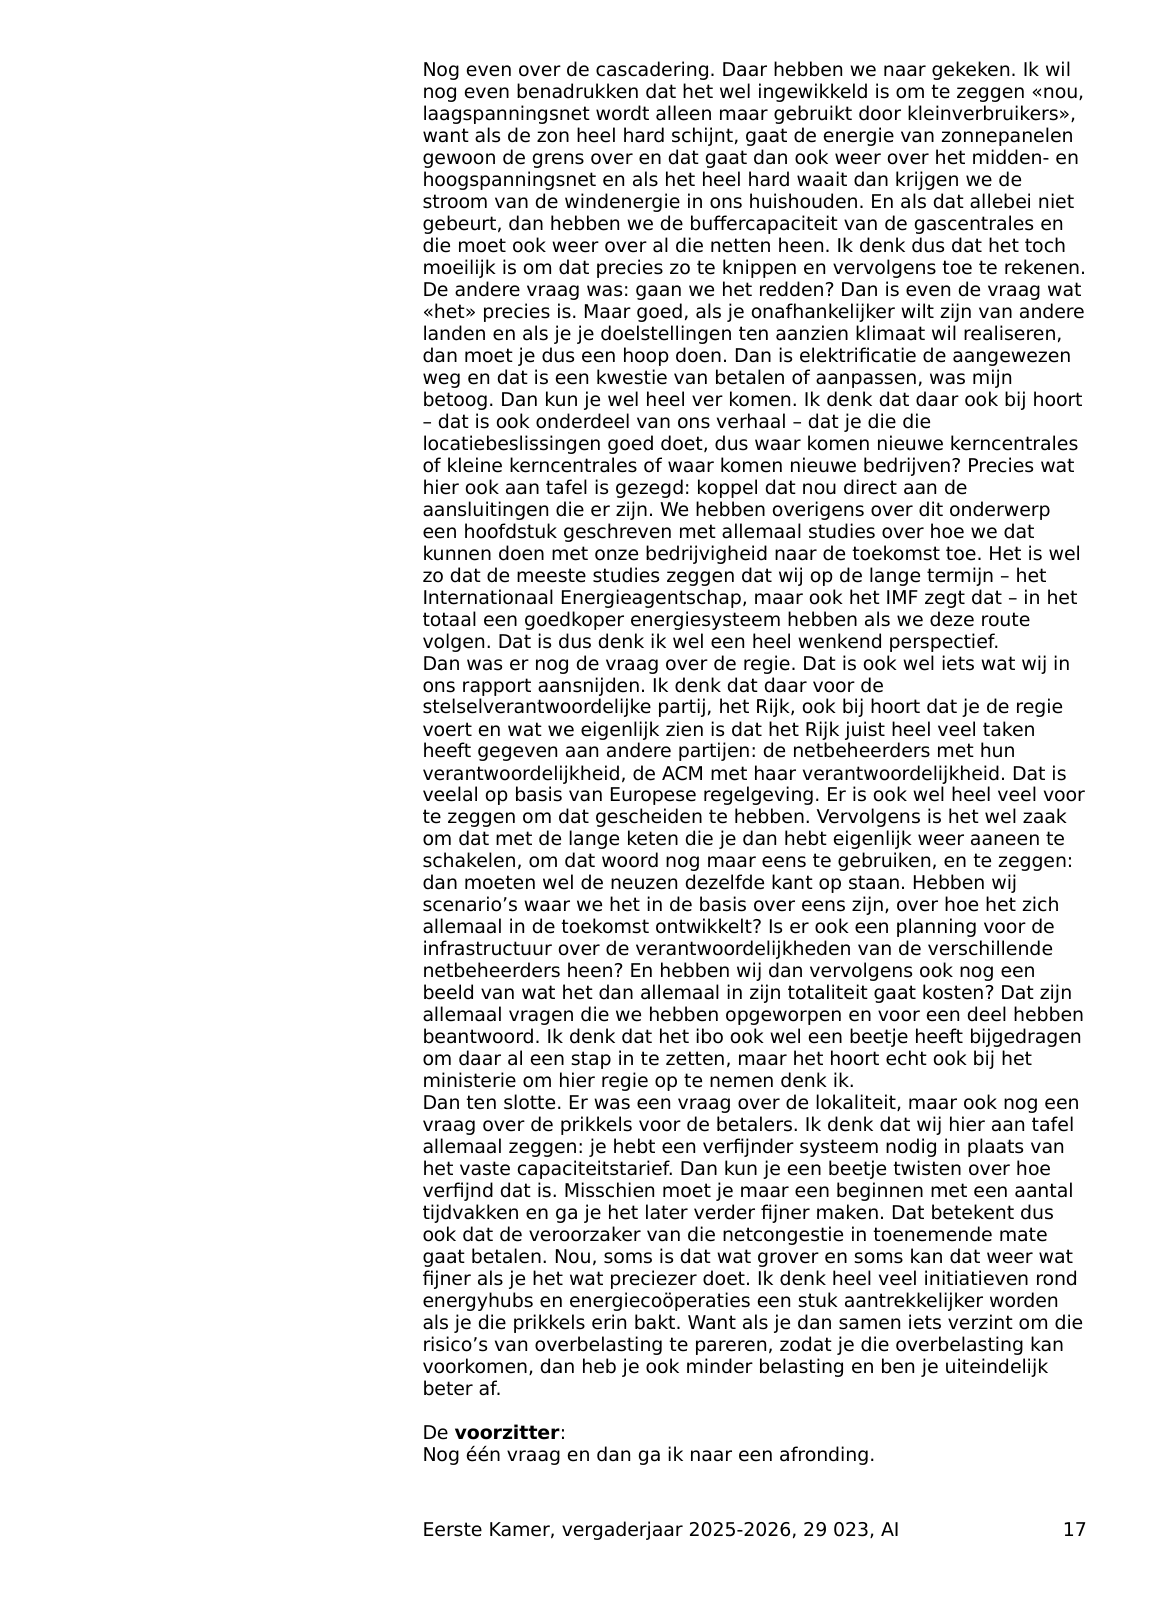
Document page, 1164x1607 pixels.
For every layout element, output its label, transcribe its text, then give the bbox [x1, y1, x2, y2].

text Nog één vraag en dan ga ik naar een afronding. [422, 1444, 1087, 1466]
text De andere vraag was: gaan we het redden? Dan is even de vraag wat «het» precies is. Maar goed, als je onafhankelijker wilt zijn van andere landen en als je je doelstellingen ten aanzien klimaat wil realiseren, dan moet je dus een hoop doen. Dan is elektrificatie de aangewezen weg en dat is een kwestie van betalen of aanpassen, was mijn betoog. Dan kun je wel heel ver komen. Ik denk dat daar ook bij hoort – dat is ook onderdeel van ons verhaal – dat je die die locatiebeslissingen goed doet, dus waar komen nieuwe kerncentrales of kleine kerncentrales of waar komen nieuwe bedrijven? Precies wat hier ook aan tafel is gezegd: koppel dat nou direct aan de aansluitingen die er zijn. We hebben overigens over dit onderwerp een hoofdstuk geschreven met allemaal studies over hoe we dat kunnen doen met onze bedrijvigheid naar de toekomst toe. Het is wel zo dat de meeste studies zeggen dat wij op de lange termijn – het Internationaal Energieagentschap, maar ook het IMF zegt dat – in het totaal een goedkoper energiesysteem hebben als we deze route volgen. Dat is dus denk ik wel een heel wenkend perspectief. [422, 279, 1087, 652]
text Nog even over de cascadering. Daar hebben we naar gekeken. Ik wil nog even benadrukken dat het wel ingewikkeld is om te zeggen «nou, laagspanningsnet wordt alleen maar gebruikt door kleinverbruikers», want als de zon heel hard schijnt, gaat de energie van zonnepanelen gewoon de grens over en dat gaat dan ook weer over het midden- en hoogspanningsnet en als het heel hard waait dan krijgen we de stroom van de windenergie in ons huishouden. En als dat allebei niet gebeurt, dan hebben we de buffercapaciteit van de gascentrales en die moet ook weer over al die netten heen. Ik denk dus dat het toch moeilijk is om dat precies zo te knippen en vervolgens toe te rekenen. [422, 59, 1087, 279]
text Dan was er nog de vraag over de regie. Dat is ook wel iets wat wij in ons rapport aansnijden. Ik denk dat daar voor de stelselverantwoordelijke partij, het Rijk, ook bij hoort dat je de regie voert en wat we eigenlijk zien is dat het Rijk juist heel veel taken heeft gegeven aan andere partijen: de netbeheerders met hun verantwoordelijkheid, de ACM met haar verantwoordelijkheid. Dat is veelal op basis van Europese regelgeving. Er is ook wel heel veel voor te zeggen om dat gescheiden te hebben. Vervolgens is het wel zaak om dat met de lange keten die je dan hebt eigenlijk weer aaneen te schakelen, om dat woord nog maar eens te gebruiken, en te zeggen: dan moeten wel de neuzen dezelfde kant op staan. Hebben wij scenario’s waar we het in de basis over eens zijn, over hoe het zich allemaal in de toekomst ontwikkelt? Is er ook een planning voor de infrastructuur over de verantwoordelijkheden van de verschillende netbeheerders heen? En hebben wij dan vervolgens ook nog een beeld van wat het dan allemaal in zijn totaliteit gaat kosten? Dat zijn allemaal vragen die we hebben opgeworpen en voor een deel hebben beantwoord. Ik denk dat het ibo ook wel een beetje heeft bijgedragen om daar al een stap in te zetten, maar het hoort echt ook bij het ministerie om hier regie op te nemen denk ik. [422, 652, 1087, 1092]
text De voorzitter: [422, 1422, 1087, 1444]
text Dan ten slotte. Er was een vraag over de lokaliteit, maar ook nog een vraag over de prikkels voor de betalers. Ik denk dat wij hier aan tafel allemaal zeggen: je hebt een verfijnder systeem nodig in plaats van het vaste capaciteitstarief. Dan kun je een beetje twisten over hoe verfijnd dat is. Misschien moet je maar een beginnen met een aantal tijdvakken en ga je het later verder fijner maken. Dat betekent dus ook dat de veroorzaker van die netcongestie in toenemende mate gaat betalen. Nou, soms is dat wat grover en soms kan dat weer wat fijner als je het wat preciezer doet. Ik denk heel veel initiatieven rond energyhubs en energiecoöperaties een stuk aantrekkelijker worden als je die prikkels erin bakt. Want als je dan samen iets verzint om die risico’s van overbelasting te pareren, zodat je die overbelasting kan voorkomen, dan heb je ook minder belasting en ben je uiteindelijk beter af. [422, 1092, 1087, 1400]
